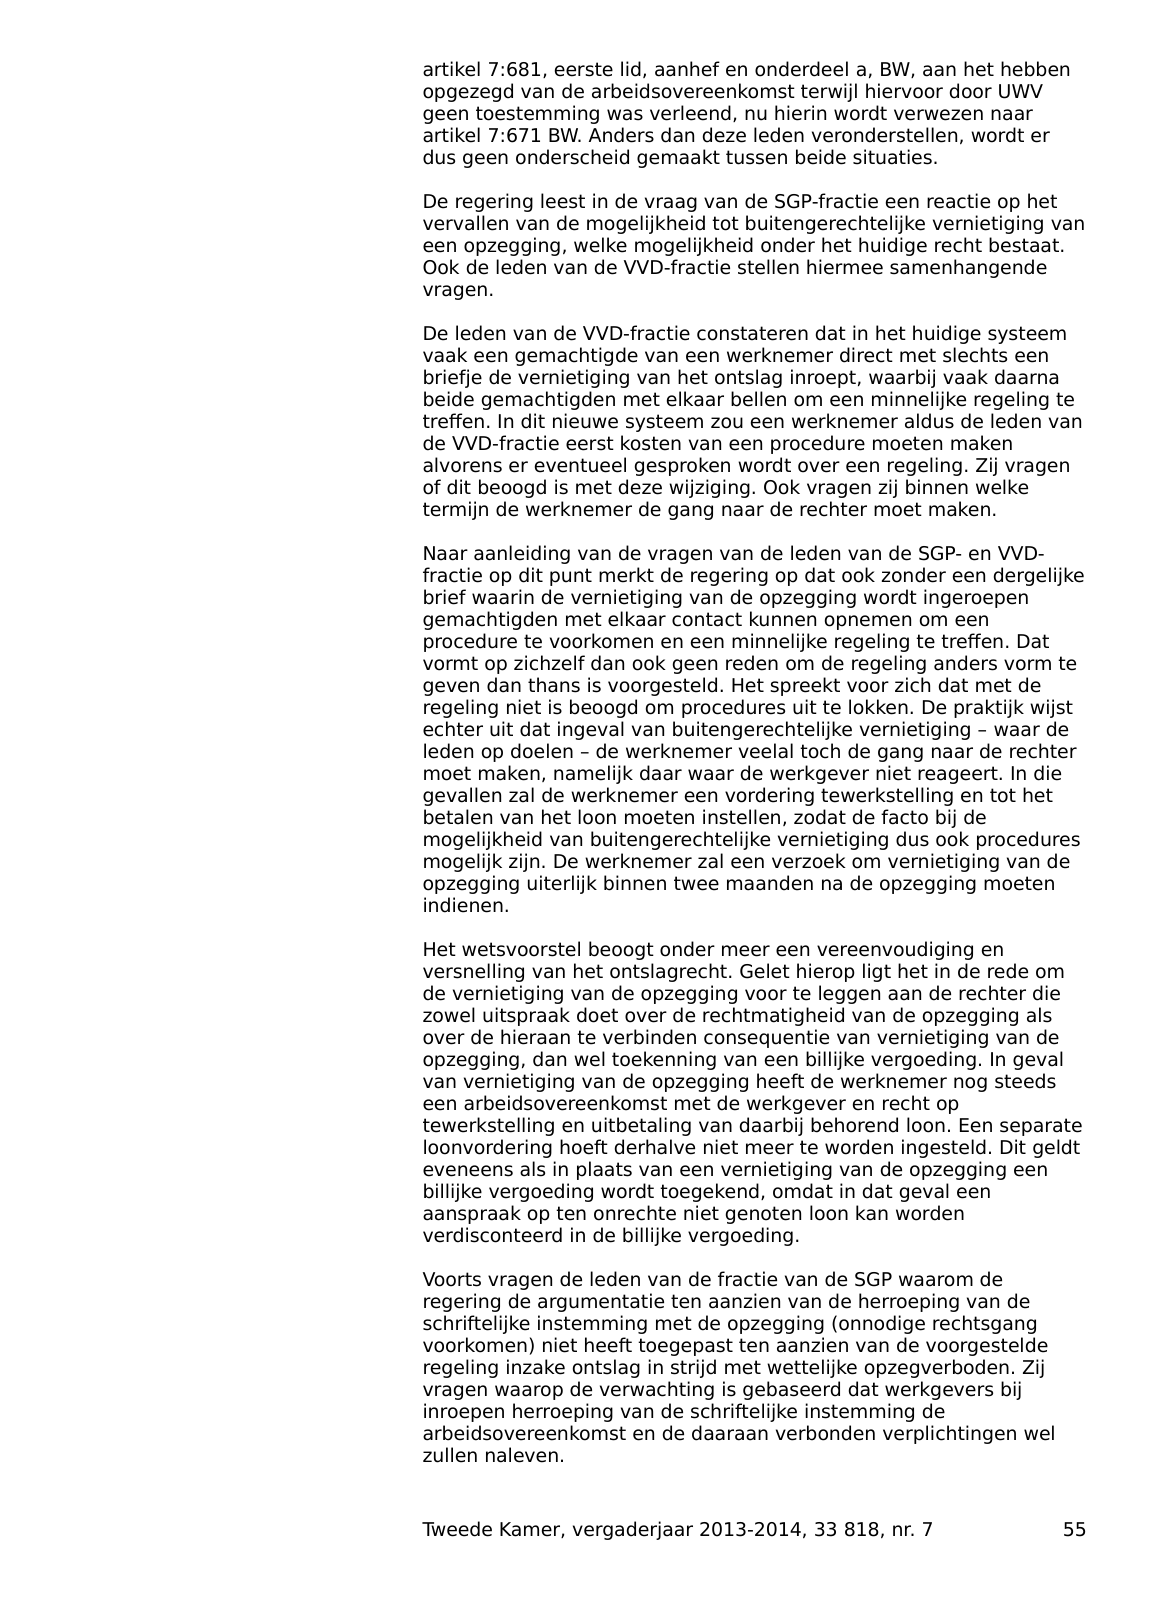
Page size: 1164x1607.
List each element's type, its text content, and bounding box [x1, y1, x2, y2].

text artikel 7:681, eerste lid, aanhef en onderdeel a, BW, aan het hebben opgezegd van de arbeidsovereenkomst terwijl hiervoor door UWV geen toestemming was verleend, nu hierin wordt verwezen naar artikel 7:671 BW. Anders dan deze leden veronderstellen, wordt er dus geen onderscheid gemaakt tussen beide situaties. [422, 59, 1087, 169]
text De regering leest in de vraag van de SGP-fractie een reactie op het vervallen van de mogelijkheid tot buitengerechtelijke vernietiging van een opzegging, welke mogelijkheid onder het huidige recht bestaat. Ook de leden van de VVD-fractie stellen hiermee samenhangende vragen. [422, 191, 1087, 301]
text De leden van de VVD-fractie constateren dat in het huidige systeem vaak een gemachtigde van een werknemer direct met slechts een briefje de vernietiging van het ontslag inroept, waarbij vaak daarna beide gemachtigden met elkaar bellen om een minnelijke regeling te treffen. In dit nieuwe systeem zou een werknemer aldus de leden van de VVD-fractie eerst kosten van een procedure moeten maken alvorens er eventueel gesproken wordt over een regeling. Zij vragen of dit beoogd is met deze wijziging. Ook vragen zij binnen welke termijn de werknemer de gang naar de rechter moet maken. [422, 323, 1087, 521]
text Het wetsvoorstel beoogt onder meer een vereenvoudiging en versnelling van het ontslagrecht. Gelet hierop ligt het in de rede om de vernietiging van de opzegging voor te leggen aan de rechter die zowel uitspraak doet over de rechtmatigheid van de opzegging als over de hieraan te verbinden consequentie van vernietiging van de opzegging, dan wel toekenning van een billijke vergoeding. In geval van vernietiging van de opzegging heeft de werknemer nog steeds een arbeidsovereenkomst met de werkgever en recht op tewerkstelling en uitbetaling van daarbij behorend loon. Een separate loonvordering hoeft derhalve niet meer te worden ingesteld. Dit geldt eveneens als in plaats van een vernietiging van de opzegging een billijke vergoeding wordt toegekend, omdat in dat geval een aanspraak op ten onrechte niet genoten loon kan worden verdisconteerd in de billijke vergoeding. [422, 939, 1087, 1247]
text Voorts vragen de leden van de fractie van de SGP waarom de regering de argumentatie ten aanzien van de herroeping van de schriftelijke instemming met de opzegging (onnodige rechtsgang voorkomen) niet heeft toegepast ten aanzien van de voorgestelde regeling inzake ontslag in strijd met wettelijke opzegverboden. Zij vragen waarop de verwachting is gebaseerd dat werkgevers bij inroepen herroeping van de schriftelijke instemming de arbeidsovereenkomst en de daaraan verbonden verplichtingen wel zullen naleven. [422, 1269, 1087, 1467]
text Naar aanleiding van de vragen van de leden van de SGP- en VVD-fractie op dit punt merkt de regering op dat ook zonder een dergelijke brief waarin de vernietiging van de opzegging wordt ingeroepen gemachtigden met elkaar contact kunnen opnemen om een procedure te voorkomen en een minnelijke regeling te treffen. Dat vormt op zichzelf dan ook geen reden om de regeling anders vorm te geven dan thans is voorgesteld. Het spreekt voor zich dat met de regeling niet is beoogd om procedures uit te lokken. De praktijk wijst echter uit dat ingeval van buitengerechtelijke vernietiging – waar de leden op doelen – de werknemer veelal toch de gang naar de rechter moet maken, namelijk daar waar de werkgever niet reageert. In die gevallen zal de werknemer een vordering tewerkstelling en tot het betalen van het loon moeten instellen, zodat de facto bij de mogelijkheid van buitengerechtelijke vernietiging dus ook procedures mogelijk zijn. De werknemer zal een verzoek om vernietiging van de opzegging uiterlijk binnen twee maanden na de opzegging moeten indienen. [422, 543, 1087, 917]
